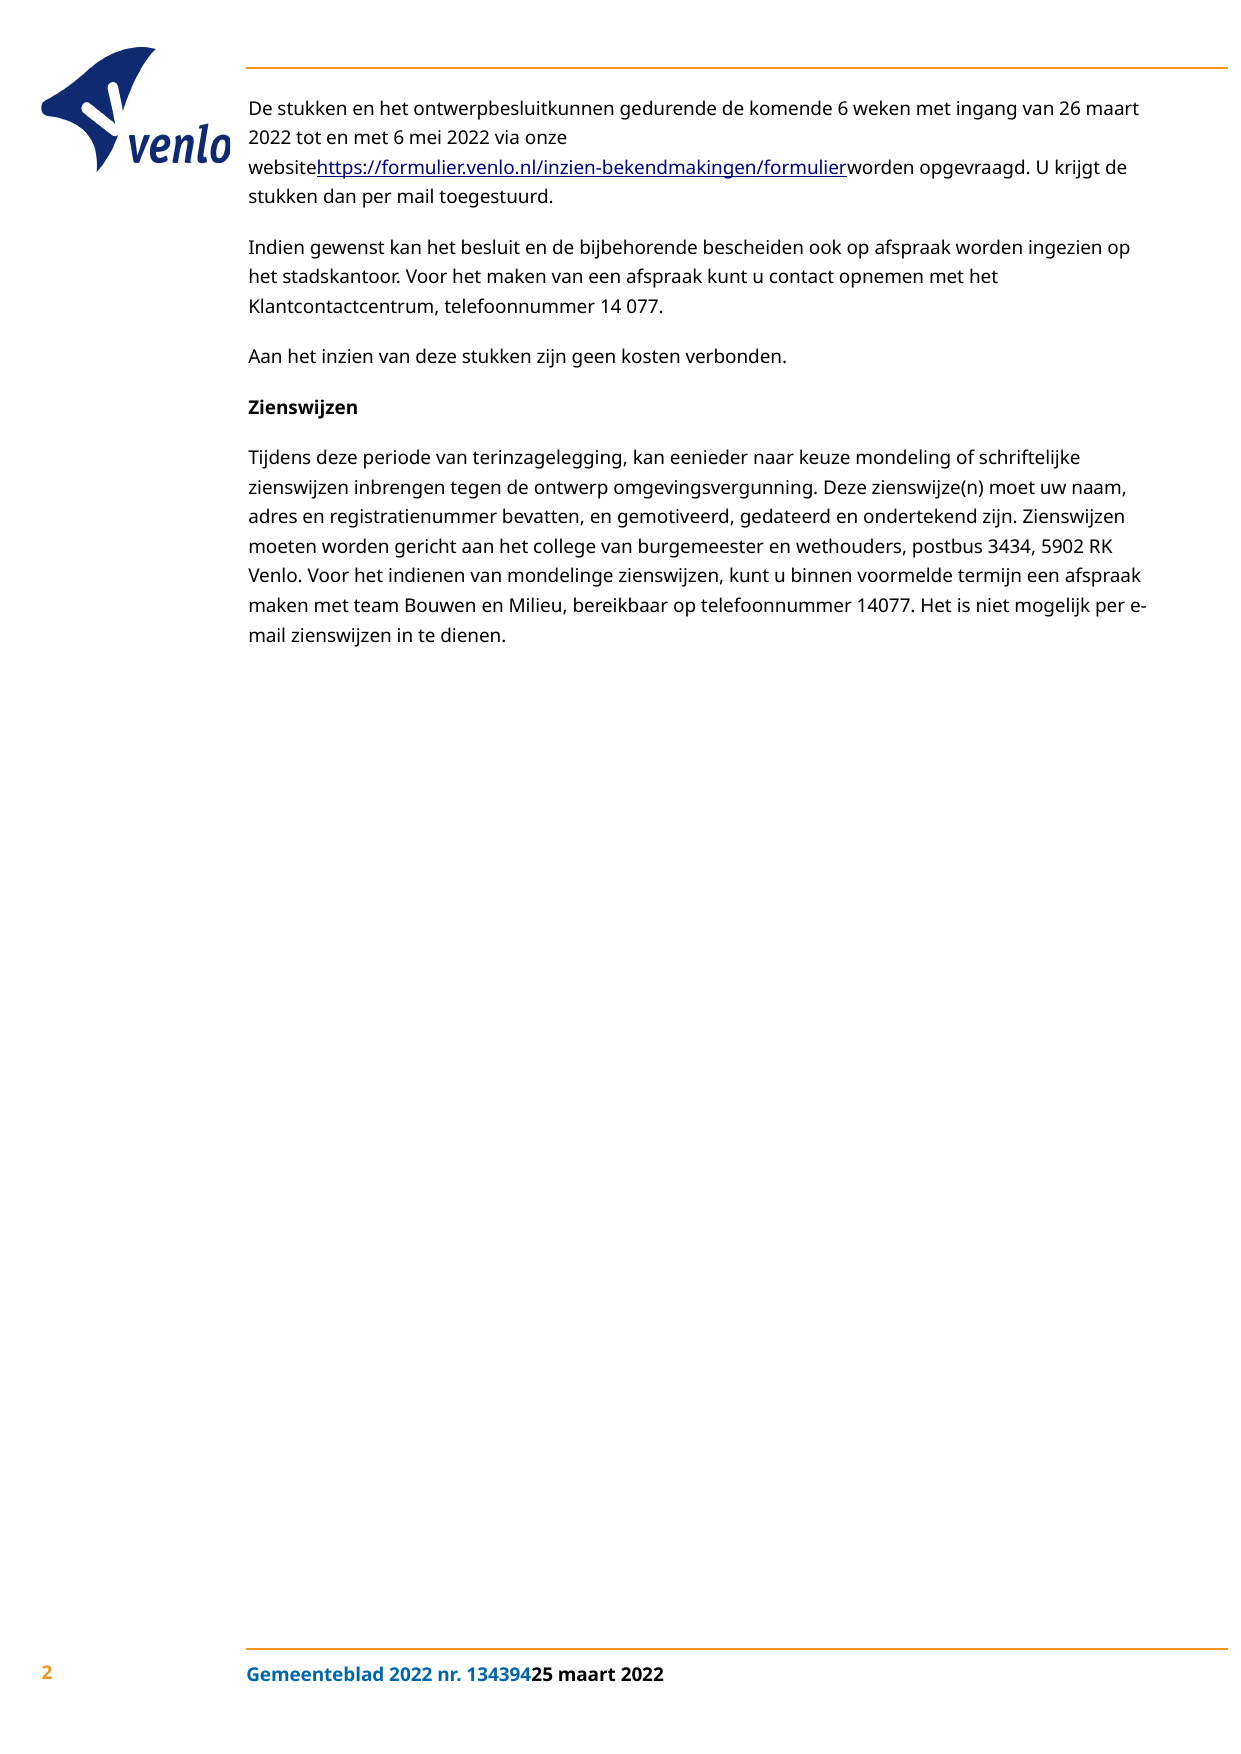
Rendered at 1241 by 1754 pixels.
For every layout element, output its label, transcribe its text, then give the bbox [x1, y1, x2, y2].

picture [41, 47, 231, 172]
text Zienswijzen [248, 394, 1152, 420]
text Indien gewenst kan het besluit en de bijbehorende bescheiden ook op afspraak worden ingezien op het stadskantoor. Voor het maken van een afspraak kunt u contact opnemen met het Klantcontactcentrum, telefoonnummer 14 077. [248, 234, 1152, 319]
text Tijdens deze periode van terinzagelegging, kan eenieder naar keuze mondeling of schriftelijke zienswijzen inbrengen tegen de ontwerp omgevingsvergunning. Deze zienswijze(n) moet uw naam, adres en registratienummer bevatten, en gemotiveerd, gedateerd en ondertekend zijn. Zienswijzen moeten worden gericht aan het college van burgemeester en wethouders, postbus 3434, 5902 RK Venlo. Voor het indienen van mondelinge zienswijzen, kunt u binnen voormelde termijn een afspraak maken met team Bouwen en Milieu, bereikbaar op telefoonnummer 14077. Het is niet mogelijk per e-mail zienswijzen in te dienen. [248, 444, 1152, 648]
text De stukken en het ontwerpbesluitkunnen gedurende de komende 6 weken met ingang van 26 maart 2022 tot en met 6 mei 2022 via onze websitehttps://formulier.venlo.nl/inzien-bekendmakingen/formulierworden opgevraagd. U krijgt de stukken dan per mail toegestuurd. [248, 95, 1152, 209]
text Aan het inzien van deze stukken zijn geen kosten verbonden. [248, 343, 1152, 369]
